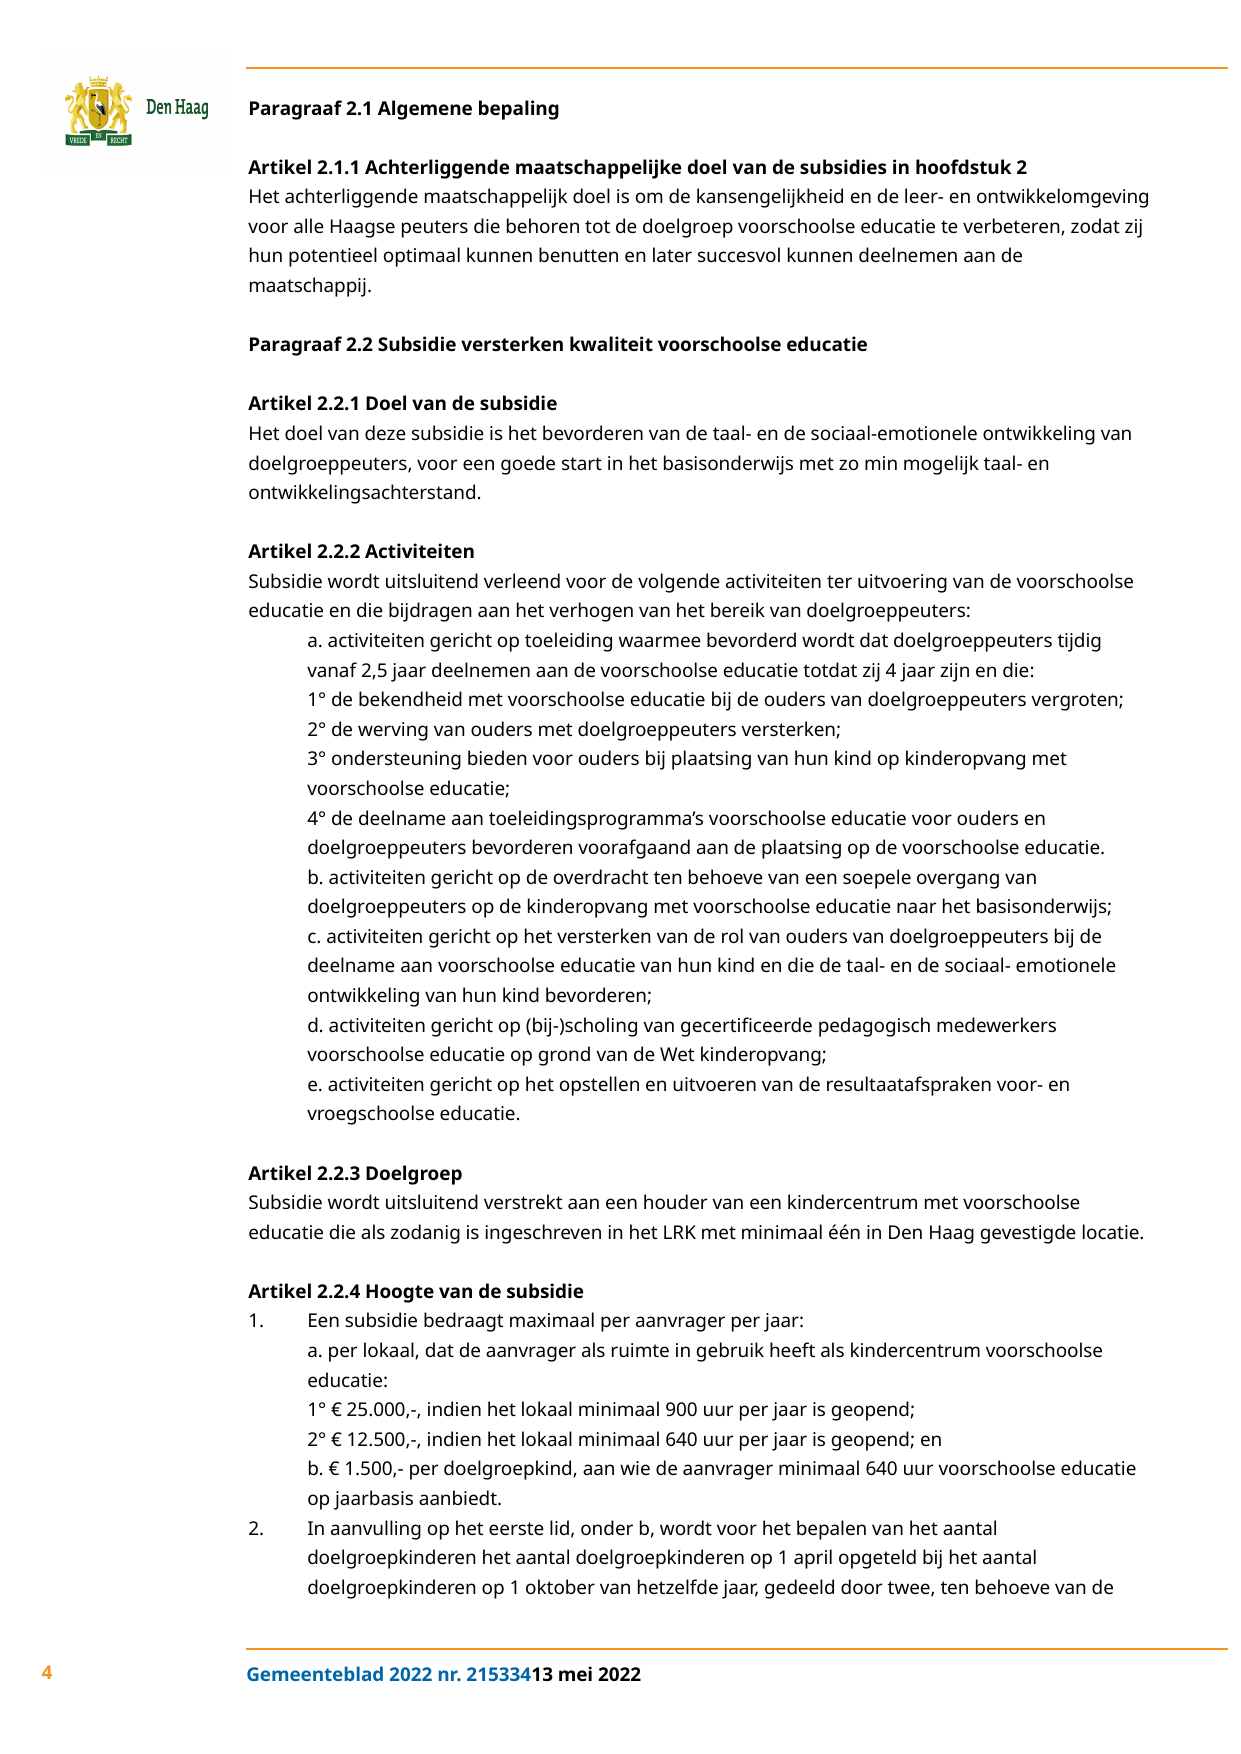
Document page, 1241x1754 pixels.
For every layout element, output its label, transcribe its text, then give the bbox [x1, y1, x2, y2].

list 2° € 12.500,-, indien het lokaal minimaal 640 uur per jaar is geopend; en [248, 1426, 1152, 1452]
list 1° € 25.000,-, indien het lokaal minimaal 900 uur per jaar is geopend; [248, 1396, 1152, 1422]
list c. activiteiten gericht op het versterken van de rol van ouders van doelgroeppeuters bij de deelname aan voorschoolse educatie van hun kind en die de taal- en de sociaal- emotionele ontwikkeling van hun kind bevorderen; [248, 923, 1152, 1008]
text Artikel 2.2.1 Doel van de subsidie [248, 391, 1152, 416]
text Artikel 2.2.2 Activiteiten [248, 538, 1152, 564]
list e. activiteiten gericht op het opstellen en uitvoeren van de resultaatafspraken voor- en vroegschoolse educatie. [248, 1071, 1152, 1126]
text Paragraaf 2.2 Subsidie versterken kwaliteit voorschoolse educatie [248, 331, 1152, 357]
list a. per lokaal, dat de aanvrager als ruimte in gebruik heeft als kindercentrum voorschoolse educatie: [248, 1337, 1152, 1393]
list 1° de bekendheid met voorschoolse educatie bij de ouders van doelgroeppeuters vergroten; [248, 686, 1152, 712]
list b. activiteiten gericht op de overdracht ten behoeve van een soepele overgang van doelgroeppeuters op de kinderopvang met voorschoolse educatie naar het basisonderwijs; [248, 864, 1152, 919]
list 2° de werving van ouders met doelgroeppeuters versterken; [248, 716, 1152, 742]
list a. activiteiten gericht op toeleiding waarmee bevorderd wordt dat doelgroeppeuters tijdig vanaf 2,5 jaar deelnemen aan de voorschoolse educatie totdat zij 4 jaar zijn en die: [248, 627, 1152, 683]
text Artikel 2.2.4 Hoogte van de subsidie [248, 1278, 1152, 1304]
text Subsidie wordt uitsluitend verstrekt aan een houder van een kindercentrum met voorschoolse educatie die als zodanig is ingeschreven in het LRK met minimaal één in Den Haag gevestigde locatie. [248, 1189, 1152, 1245]
text Het achterliggende maatschappelijk doel is om de kansengelijkheid en de leer- en ontwikkelomgeving voor alle Haagse peuters die behoren tot de doelgroep voorschoolse educatie te verbeteren, zodat zij hun potentieel optimaal kunnen benutten en later succesvol kunnen deelnemen aan de maatschappij. [248, 183, 1152, 298]
list 4° de deelname aan toeleidingsprogramma’s voorschoolse educatie voor ouders en doelgroeppeuters bevorderen voorafgaand aan de plaatsing op de voorschoolse educatie. [248, 805, 1152, 860]
text Artikel 2.2.3 Doelgroep [248, 1160, 1152, 1186]
text Het doel van deze subsidie is het bevorderen van de taal- en de sociaal-emotionele ontwikkeling van doelgroeppeuters, voor een goede start in het basisonderwijs met zo min mogelijk taal- en ontwikkelingsachterstand. [248, 420, 1152, 505]
list b. € 1.500,- per doelgroepkind, aan wie de aanvrager minimaal 640 uur voorschoolse educatie op jaarbasis aanbiedt. [248, 1456, 1152, 1511]
text Artikel 2.1.1 Achterliggende maatschappelijke doel van de subsidies in hoofdstuk 2 [248, 154, 1152, 180]
list Een subsidie bedraagt maximaal per aanvrager per jaar: [248, 1308, 1152, 1333]
picture [41, 47, 231, 172]
text Paragraaf 2.1 Algemene bepaling [248, 95, 1152, 121]
list 3° ondersteuning bieden voor ouders bij plaatsing van hun kind op kinderopvang met voorschoolse educatie; [248, 746, 1152, 801]
list d. activiteiten gericht op (bij-)scholing van gecertificeerde pedagogisch medewerkers voorschoolse educatie op grond van de Wet kinderopvang; [248, 1012, 1152, 1067]
text Subsidie wordt uitsluitend verleend voor de volgende activiteiten ter uitvoering van de voorschoolse educatie en die bijdragen aan het verhogen van het bereik van doelgroeppeuters: [248, 568, 1152, 623]
list In aanvulling op het eerste lid, onder b, wordt voor het bepalen van het aantal doelgroepkinderen het aantal doelgroepkinderen op 1 april opgeteld bij het aantal doelgroepkinderen op 1 oktober van hetzelfde jaar, gedeeld door twee, ten behoeve van de [248, 1515, 1152, 1600]
